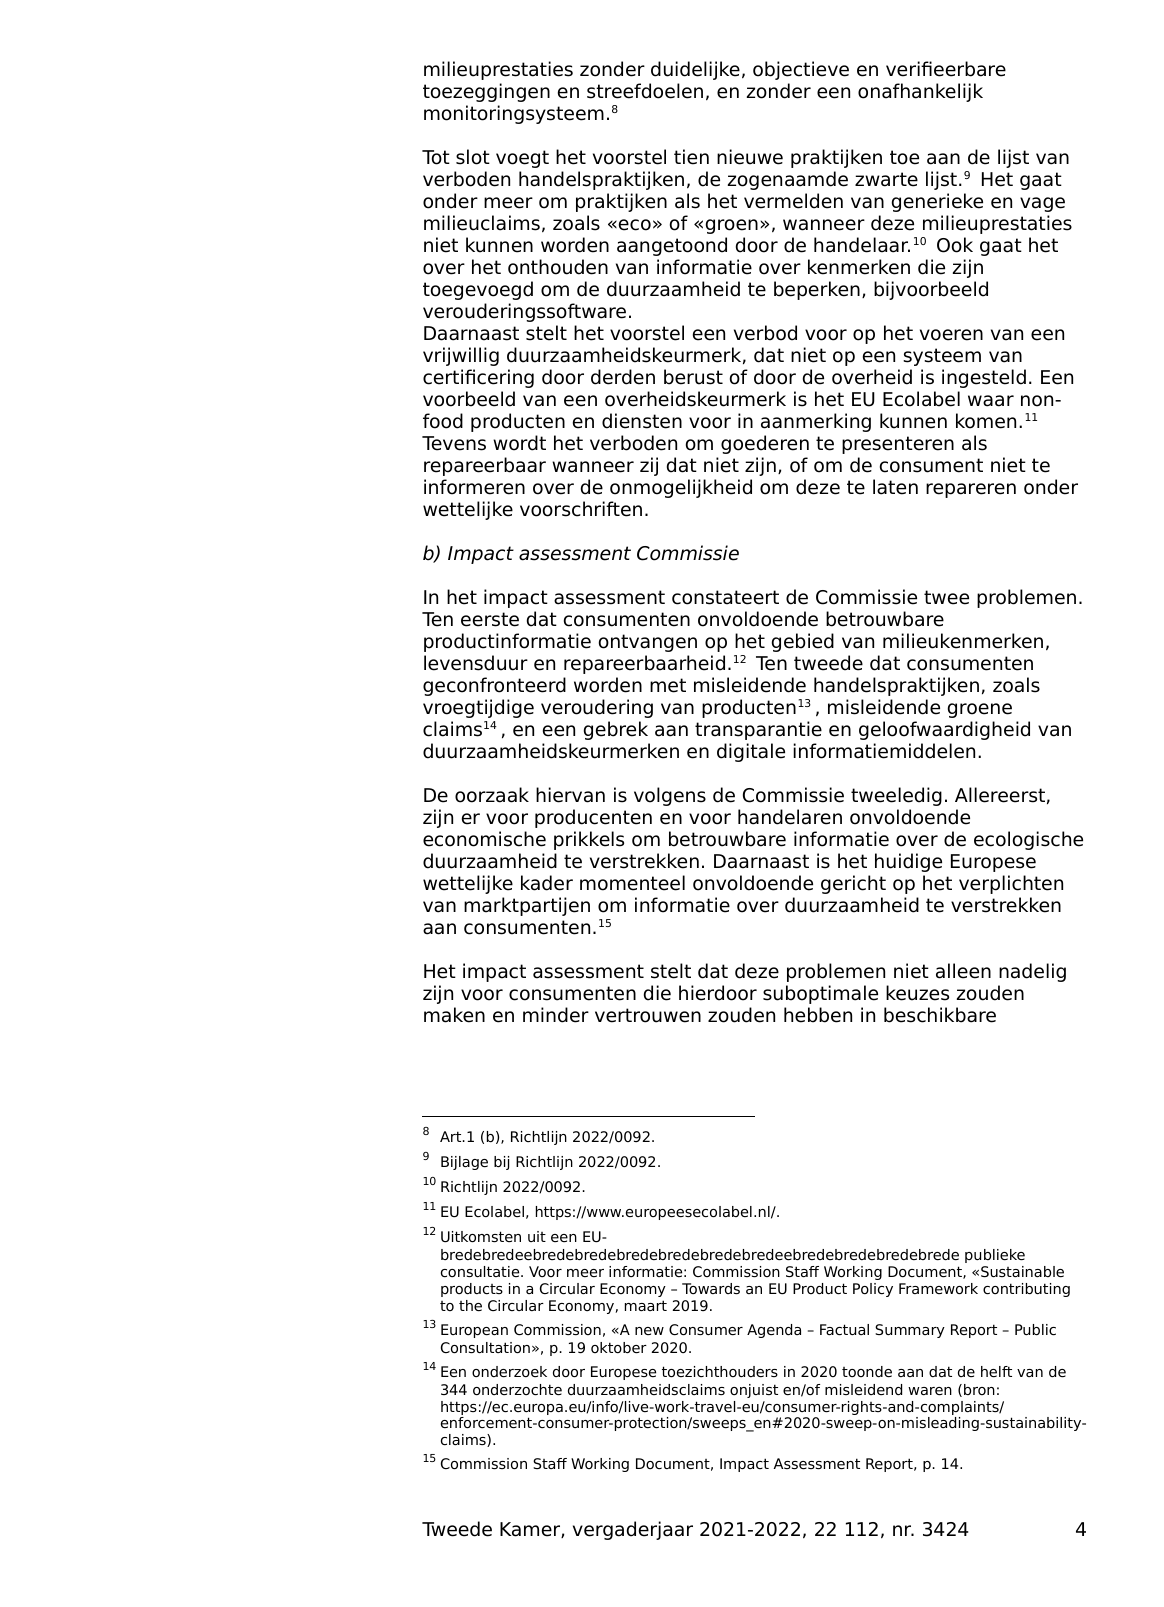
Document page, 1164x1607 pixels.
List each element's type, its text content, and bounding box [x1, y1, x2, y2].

text Daarnaast stelt het voorstel een verbod voor op het voeren van een vrijwillig duurzaamheidskeurmerk, dat niet op een systeem van certificering door derden berust of door de overheid is ingesteld. Een voorbeeld van een overheidskeurmerk is het EU Ecolabel waar non-food producten en diensten voor in aanmerking kunnen komen. Tevens wordt het verboden om goederen te presenteren als repareerbaar wanneer zij dat niet zijn, of om de consument niet te informeren over de onmogelijkheid om deze te laten repareren onder wettelijke voorschriften. [422, 323, 1087, 521]
text Bijlage bij Richtlijn 2022/0092. [422, 1150, 1087, 1172]
text EU Ecolabel, https://www.europeesecolabel.nl/. [422, 1200, 1087, 1222]
text Richtlijn 2022/0092. [422, 1175, 1087, 1197]
text De oorzaak hiervan is volgens de Commissie tweeledig. Allereerst, zijn er voor producenten en voor handelaren onvoldoende economische prikkels om betrouwbare informatie over de ecologische duurzaamheid te verstrekken. Daarnaast is het huidige Europese wettelijke kader momenteel onvoldoende gericht op het verplichten van marktpartijen om informatie over duurzaamheid te verstrekken aan consumenten. [422, 785, 1087, 939]
subtitle b) Impact assessment Commissie [422, 543, 1087, 565]
text Een onderzoek door Europese toezichthouders in 2020 toonde aan dat de helft van de 344 onderzochte duurzaamheidsclaims onjuist en/of misleidend waren (bron: https://ec.europa.eu/info/live-work-travel-eu/consumer-rights-and-complaints/enforcement-consumer-protection/sweeps_en#2020-sweep-on-misleading-sustainability-claims). [422, 1360, 1087, 1449]
text milieuprestaties zonder duidelijke, objectieve en verifieerbare toezeggingen en streefdoelen, en zonder een onafhankelijk monitoringsysteem. [422, 59, 1087, 125]
text Tot slot voegt het voorstel tien nieuwe praktijken toe aan de lijst van verboden handelspraktijken, de zogenaamde zwarte lijst. Het gaat onder meer om praktijken als het vermelden van generieke en vage milieuclaims, zoals «eco» of «groen», wanneer deze milieuprestaties niet kunnen worden aangetoond door de handelaar. Ook gaat het over het onthouden van informatie over kenmerken die zijn toegevoegd om de duurzaamheid te beperken, bijvoorbeeld verouderingssoftware. [422, 147, 1087, 323]
text Commission Staff Working Document, Impact Assessment Report, p. 14. [422, 1452, 1087, 1474]
text Uitkomsten uit een EU-bredebredeebredebredebredebredebredebredeebredebredebredebrede publieke consultatie. Voor meer informatie: Commission Staff Working Document, «Sustainable products in a Circular Economy – Towards an EU Product Policy Framework contributing to the Circular Economy, maart 2019. [422, 1225, 1087, 1315]
text In het impact assessment constateert de Commissie twee problemen. Ten eerste dat consumenten onvoldoende betrouwbare productinformatie ontvangen op het gebied van milieukenmerken, levensduur en repareerbaarheid. Ten tweede dat consumenten geconfronteerd worden met misleidende handelspraktijken, zoals vroegtijdige veroudering van producten, misleidende groene claims, en een gebrek aan transparantie en geloofwaardigheid van duurzaamheidskeurmerken en digitale informatiemiddelen. [422, 587, 1087, 763]
text Het impact assessment stelt dat deze problemen niet alleen nadelig zijn voor consumenten die hierdoor suboptimale keuzes zouden maken en minder vertrouwen zouden hebben in beschikbare [422, 961, 1087, 1027]
text Art.1 (b), Richtlijn 2022/0092. [422, 1125, 1087, 1147]
text European Commission, «A new Consumer Agenda – Factual Summary Report – Public Consultation», p. 19 oktober 2020. [422, 1318, 1087, 1357]
